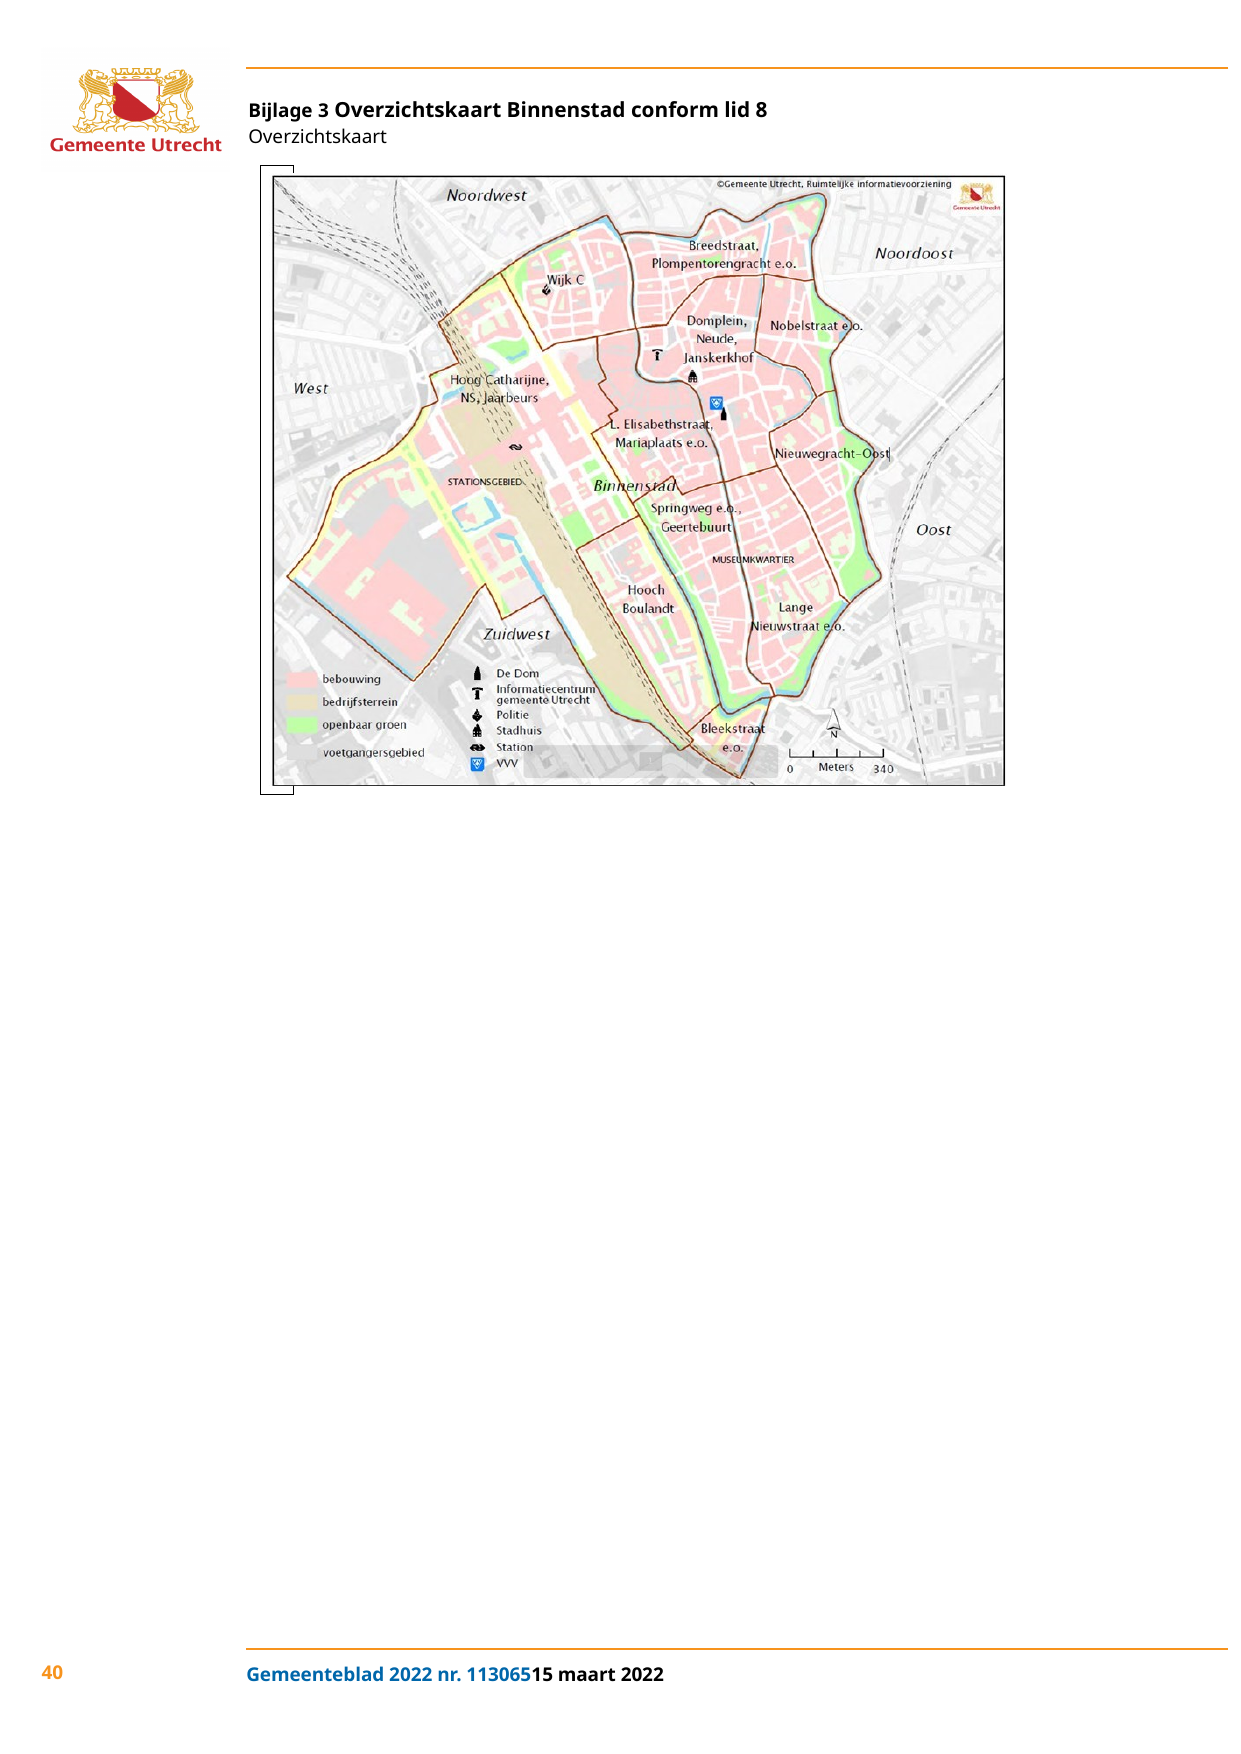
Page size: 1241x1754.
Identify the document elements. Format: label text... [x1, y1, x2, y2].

text Bijlage 3 Overzichtskaart Binnenstad conform lid 8 [248, 95, 1152, 123]
picture [268, 173, 1008, 786]
picture [41, 47, 231, 172]
text Overzichtskaart [248, 123, 1152, 149]
